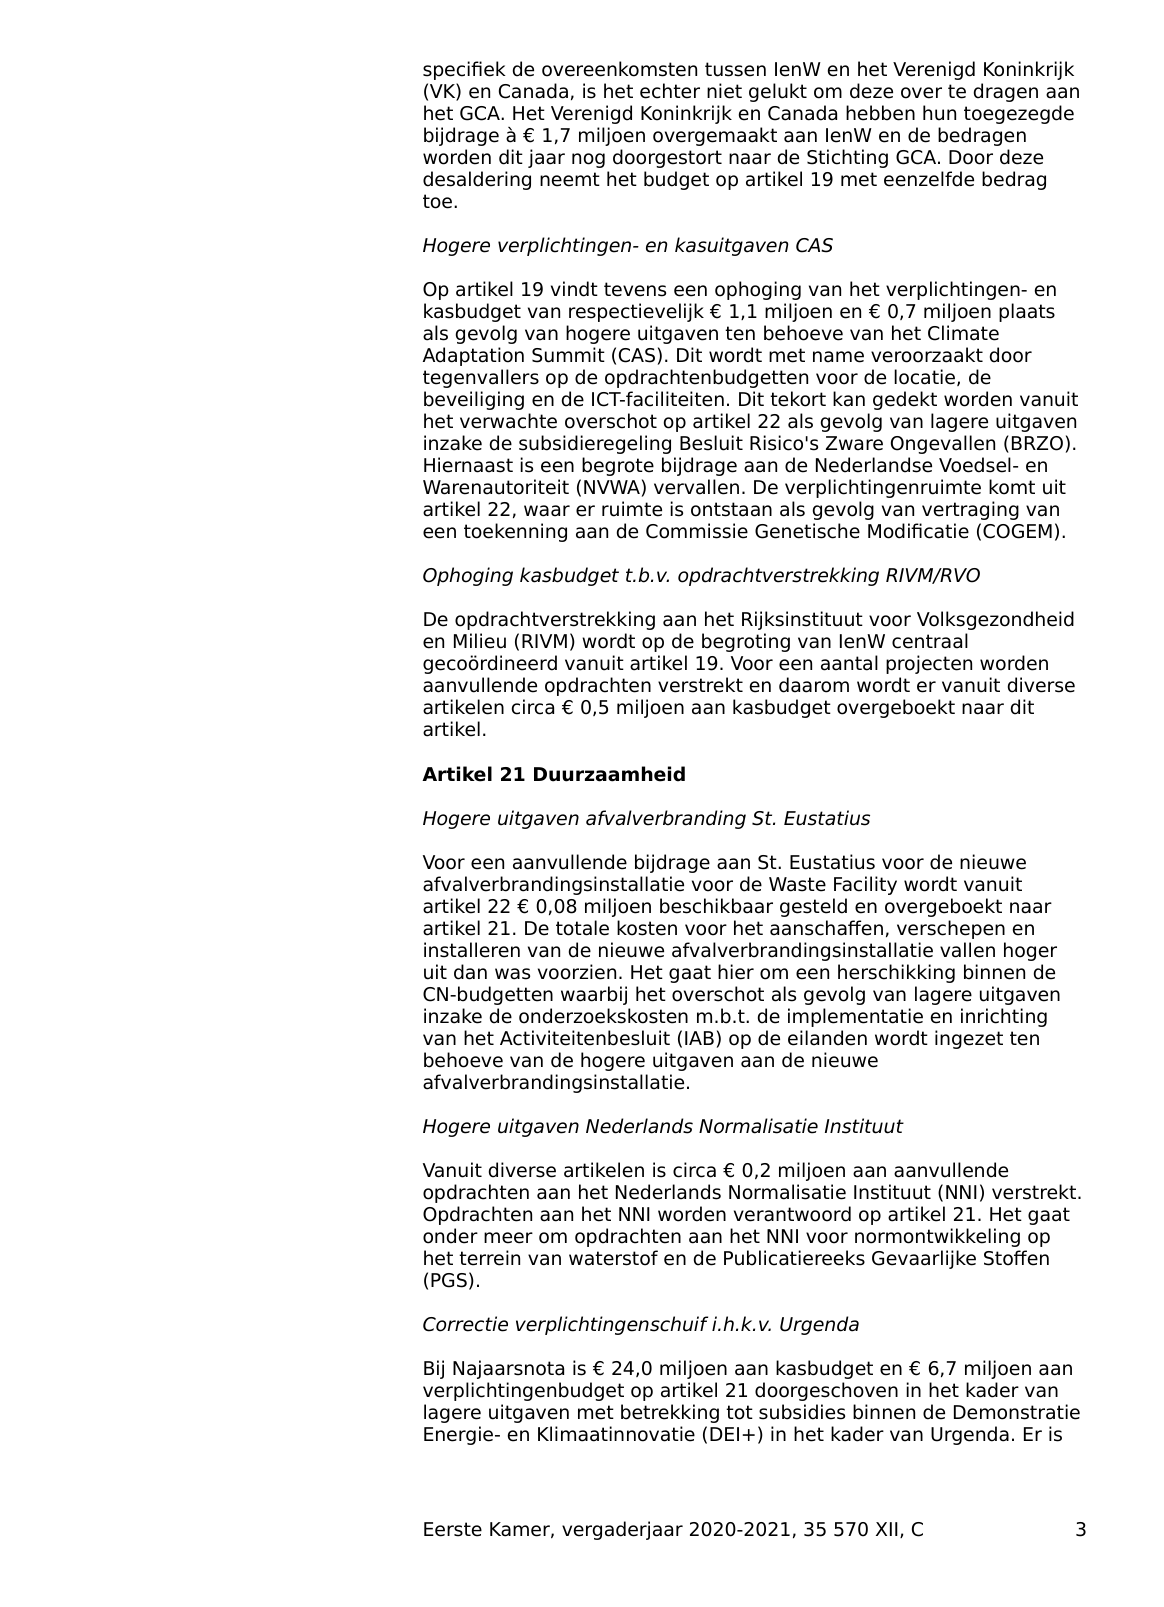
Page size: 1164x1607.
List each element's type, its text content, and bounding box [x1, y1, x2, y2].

subtitle Ophoging kasbudget t.b.v. opdrachtverstrekking RIVM/RVO [422, 565, 1087, 587]
text specifiek de overeenkomsten tussen IenW en het Verenigd Koninkrijk (VK) en Canada, is het echter niet gelukt om deze over te dragen aan het GCA. Het Verenigd Koninkrijk en Canada hebben hun toegezegde bijdrage à € 1,7 miljoen overgemaakt aan IenW en de bedragen worden dit jaar nog doorgestort naar de Stichting GCA. Door deze desaldering neemt het budget op artikel 19 met eenzelfde bedrag toe. [422, 59, 1087, 213]
subtitle Artikel 21 Duurzaamheid [422, 763, 1087, 785]
text Op artikel 19 vindt tevens een ophoging van het verplichtingen- en kasbudget van respectievelijk € 1,1 miljoen en € 0,7 miljoen plaats als gevolg van hogere uitgaven ten behoeve van het Climate Adaptation Summit (CAS). Dit wordt met name veroorzaakt door tegenvallers op de opdrachtenbudgetten voor de locatie, de beveiliging en de ICT-faciliteiten. Dit tekort kan gedekt worden vanuit het verwachte overschot op artikel 22 als gevolg van lagere uitgaven inzake de subsidieregeling Besluit Risico's Zware Ongevallen (BRZO). Hiernaast is een begrote bijdrage aan de Nederlandse Voedsel- en Warenautoriteit (NVWA) vervallen. De verplichtingenruimte komt uit artikel 22, waar er ruimte is ontstaan als gevolg van vertraging van een toekenning aan de Commissie Genetische Modificatie (COGEM). [422, 279, 1087, 543]
subtitle Correctie verplichtingenschuif i.h.k.v. Urgenda [422, 1314, 1087, 1336]
text De opdrachtverstrekking aan het Rijksinstituut voor Volksgezondheid en Milieu (RIVM) wordt op de begroting van IenW centraal gecoördineerd vanuit artikel 19. Voor een aantal projecten worden aanvullende opdrachten verstrekt en daarom wordt er vanuit diverse artikelen circa € 0,5 miljoen aan kasbudget overgeboekt naar dit artikel. [422, 609, 1087, 741]
subtitle Hogere uitgaven Nederlands Normalisatie Instituut [422, 1116, 1087, 1138]
text Bij Najaarsnota is € 24,0 miljoen aan kasbudget en € 6,7 miljoen aan verplichtingenbudget op artikel 21 doorgeschoven in het kader van lagere uitgaven met betrekking tot subsidies binnen de Demonstratie Energie- en Klimaatinnovatie (DEI+) in het kader van Urgenda. Er is [422, 1358, 1087, 1446]
subtitle Hogere verplichtingen- en kasuitgaven CAS [422, 235, 1087, 257]
text Voor een aanvullende bijdrage aan St. Eustatius voor de nieuwe afvalverbrandingsinstallatie voor de Waste Facility wordt vanuit artikel 22 € 0,08 miljoen beschikbaar gesteld en overgeboekt naar artikel 21. De totale kosten voor het aanschaffen, verschepen en installeren van de nieuwe afvalverbrandingsinstallatie vallen hoger uit dan was voorzien. Het gaat hier om een herschikking binnen de CN-budgetten waarbij het overschot als gevolg van lagere uitgaven inzake de onderzoekskosten m.b.t. de implementatie en inrichting van het Activiteitenbesluit (IAB) op de eilanden wordt ingezet ten behoeve van de hogere uitgaven aan de nieuwe afvalverbrandingsinstallatie. [422, 852, 1087, 1093]
subtitle Hogere uitgaven afvalverbranding St. Eustatius [422, 808, 1087, 829]
text Vanuit diverse artikelen is circa € 0,2 miljoen aan aanvullende opdrachten aan het Nederlands Normalisatie Instituut (NNI) verstrekt. Opdrachten aan het NNI worden verantwoord op artikel 21. Het gaat onder meer om opdrachten aan het NNI voor normontwikkeling op het terrein van waterstof en de Publicatiereeks Gevaarlijke Stoffen (PGS). [422, 1160, 1087, 1292]
